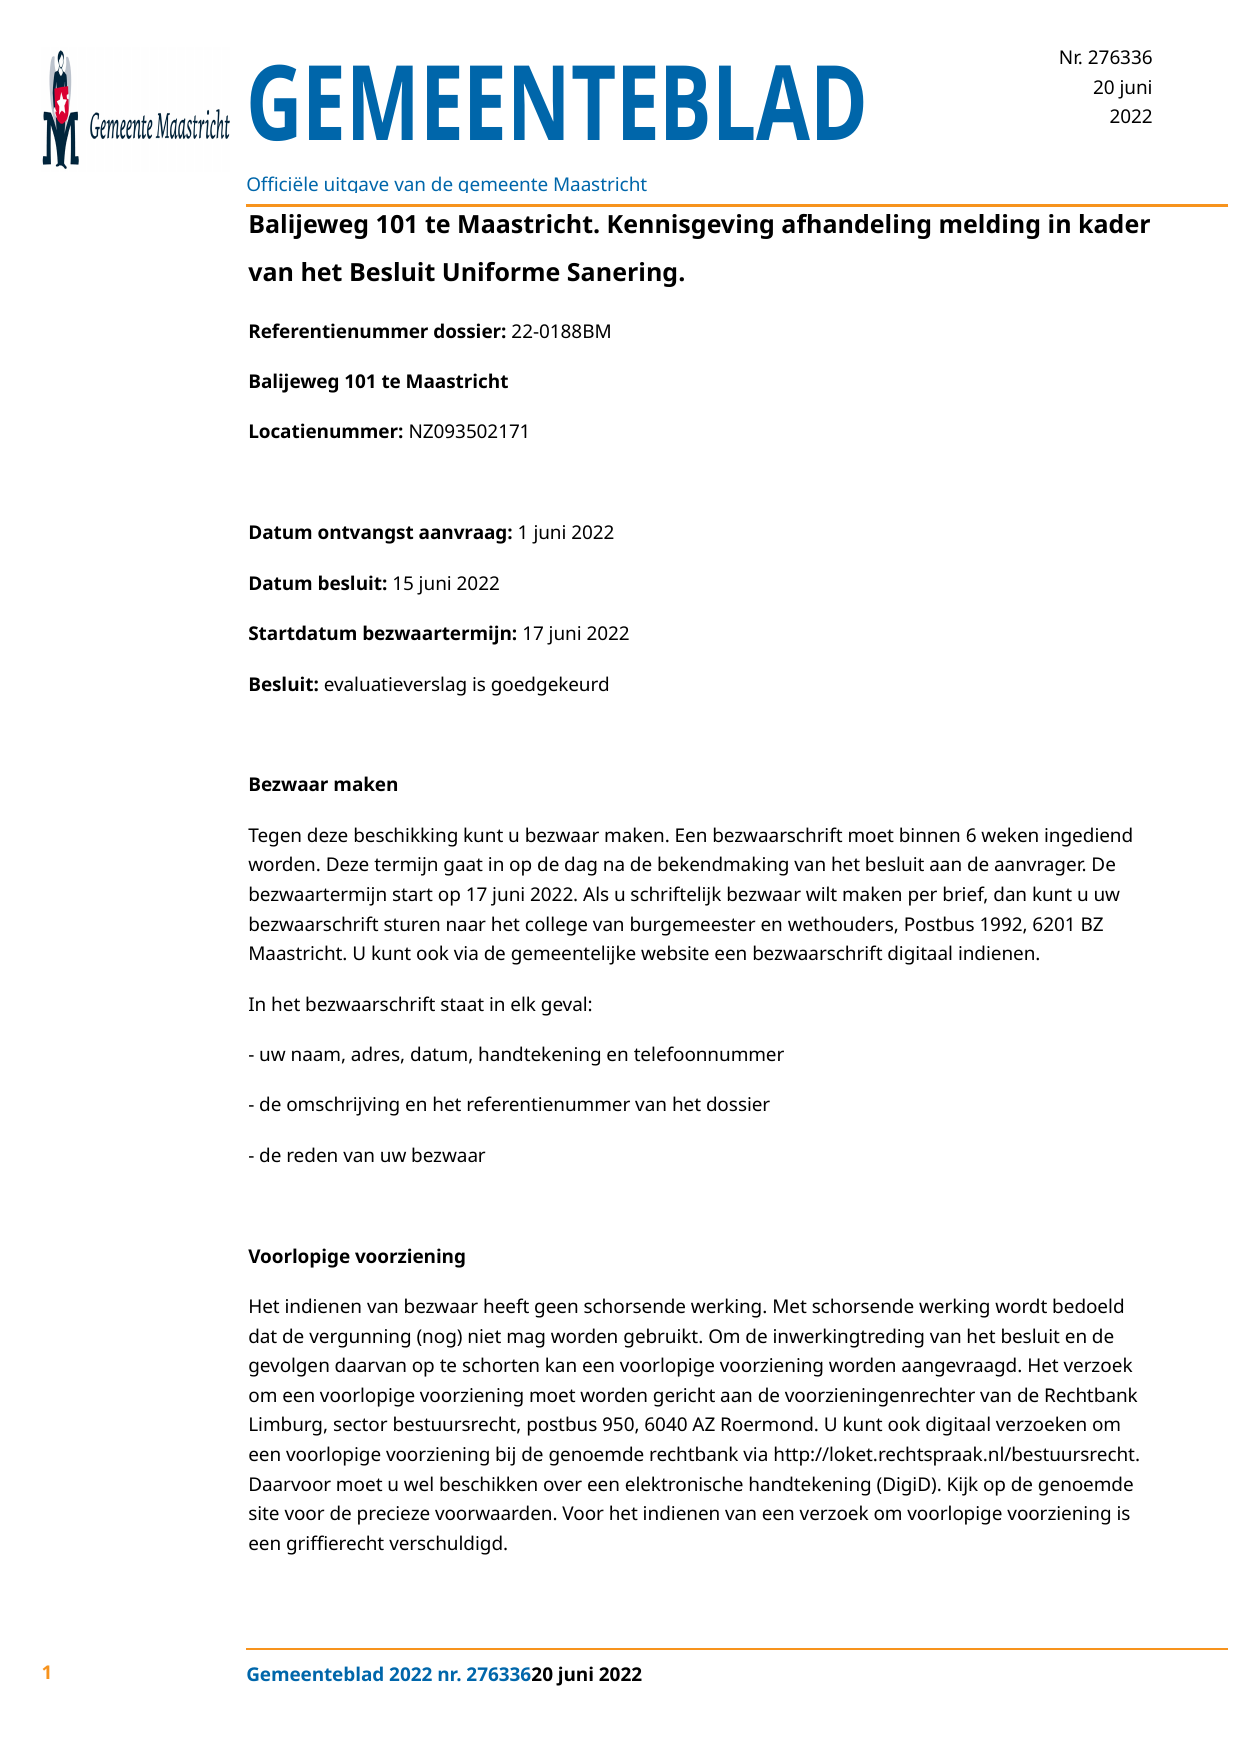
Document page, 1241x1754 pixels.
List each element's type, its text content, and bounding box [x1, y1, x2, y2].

text Referentienummer dossier: 22-0188BM [248, 318, 1152, 344]
text Bezwaar maken [248, 772, 1152, 797]
text Balijeweg 101 te Maastricht. Kennisgeving afhandeling melding in kader van het Besluit Uniforme Sanering. [248, 207, 1152, 288]
text In het bezwaarschrift staat in elk geval: [248, 991, 1152, 1017]
text Datum besluit: 15 juni 2022 [248, 570, 1152, 596]
text - de omschrijving en het referentienummer van het dossier [248, 1092, 1152, 1117]
text Besluit: evaluatieverslag is goedgekeurd [248, 671, 1152, 697]
text Tegen deze beschikking kunt u bezwaar maken. Een bezwaarschrift moet binnen 6 weken ingediend worden. Deze termijn gaat in op de dag na de bekendmaking van het besluit aan de aanvrager. De bezwaartermijn start op 17 juni 2022. Als u schriftelijk bezwaar wilt maken per brief, dan kunt u uw bezwaarschrift sturen naar het college van burgemeester en wethouders, Postbus 1992, 6201 BZ Maastricht. U kunt ook via de gemeentelijke website een bezwaarschrift digitaal indienen. [248, 822, 1152, 966]
text Het indienen van bezwaar heeft geen schorsende werking. Met schorsende werking wordt bedoeld dat de vergunning (nog) niet mag worden gebruikt. Om de inwerkingtreding van het besluit en de gevolgen daarvan op te schorten kan een voorlopige voorziening worden aangevraagd. Het verzoek om een voorlopige voorziening moet worden gericht aan de voorzieningenrechter van de Rechtbank Limburg, sector bestuursrecht, postbus 950, 6040 AZ Roermond. U kunt ook digitaal verzoeken om een voorlopige voorziening bij de genoemde rechtbank via http://loket.rechtspraak.nl/bestuursrecht. Daarvoor moet u wel beschikken over een elektronische handtekening (DigiD). Kijk op de genoemde site voor de precieze voorwaarden. Voor het indienen van een verzoek om voorlopige voorziening is een griffierecht verschuldigd. [248, 1293, 1152, 1556]
text Balijeweg 101 te Maastricht [248, 368, 1152, 394]
picture [41, 47, 231, 172]
text Locatienummer: NZ093502171 [248, 419, 1152, 444]
text - de reden van uw bezwaar [248, 1142, 1152, 1168]
text Voorlopige voorziening [248, 1243, 1152, 1269]
text Startdatum bezwaartermijn: 17 juni 2022 [248, 620, 1152, 646]
text Datum ontvangst aanvraag: 1 juni 2022 [248, 519, 1152, 545]
text - uw naam, adres, datum, handtekening en telefoonnummer [248, 1041, 1152, 1067]
